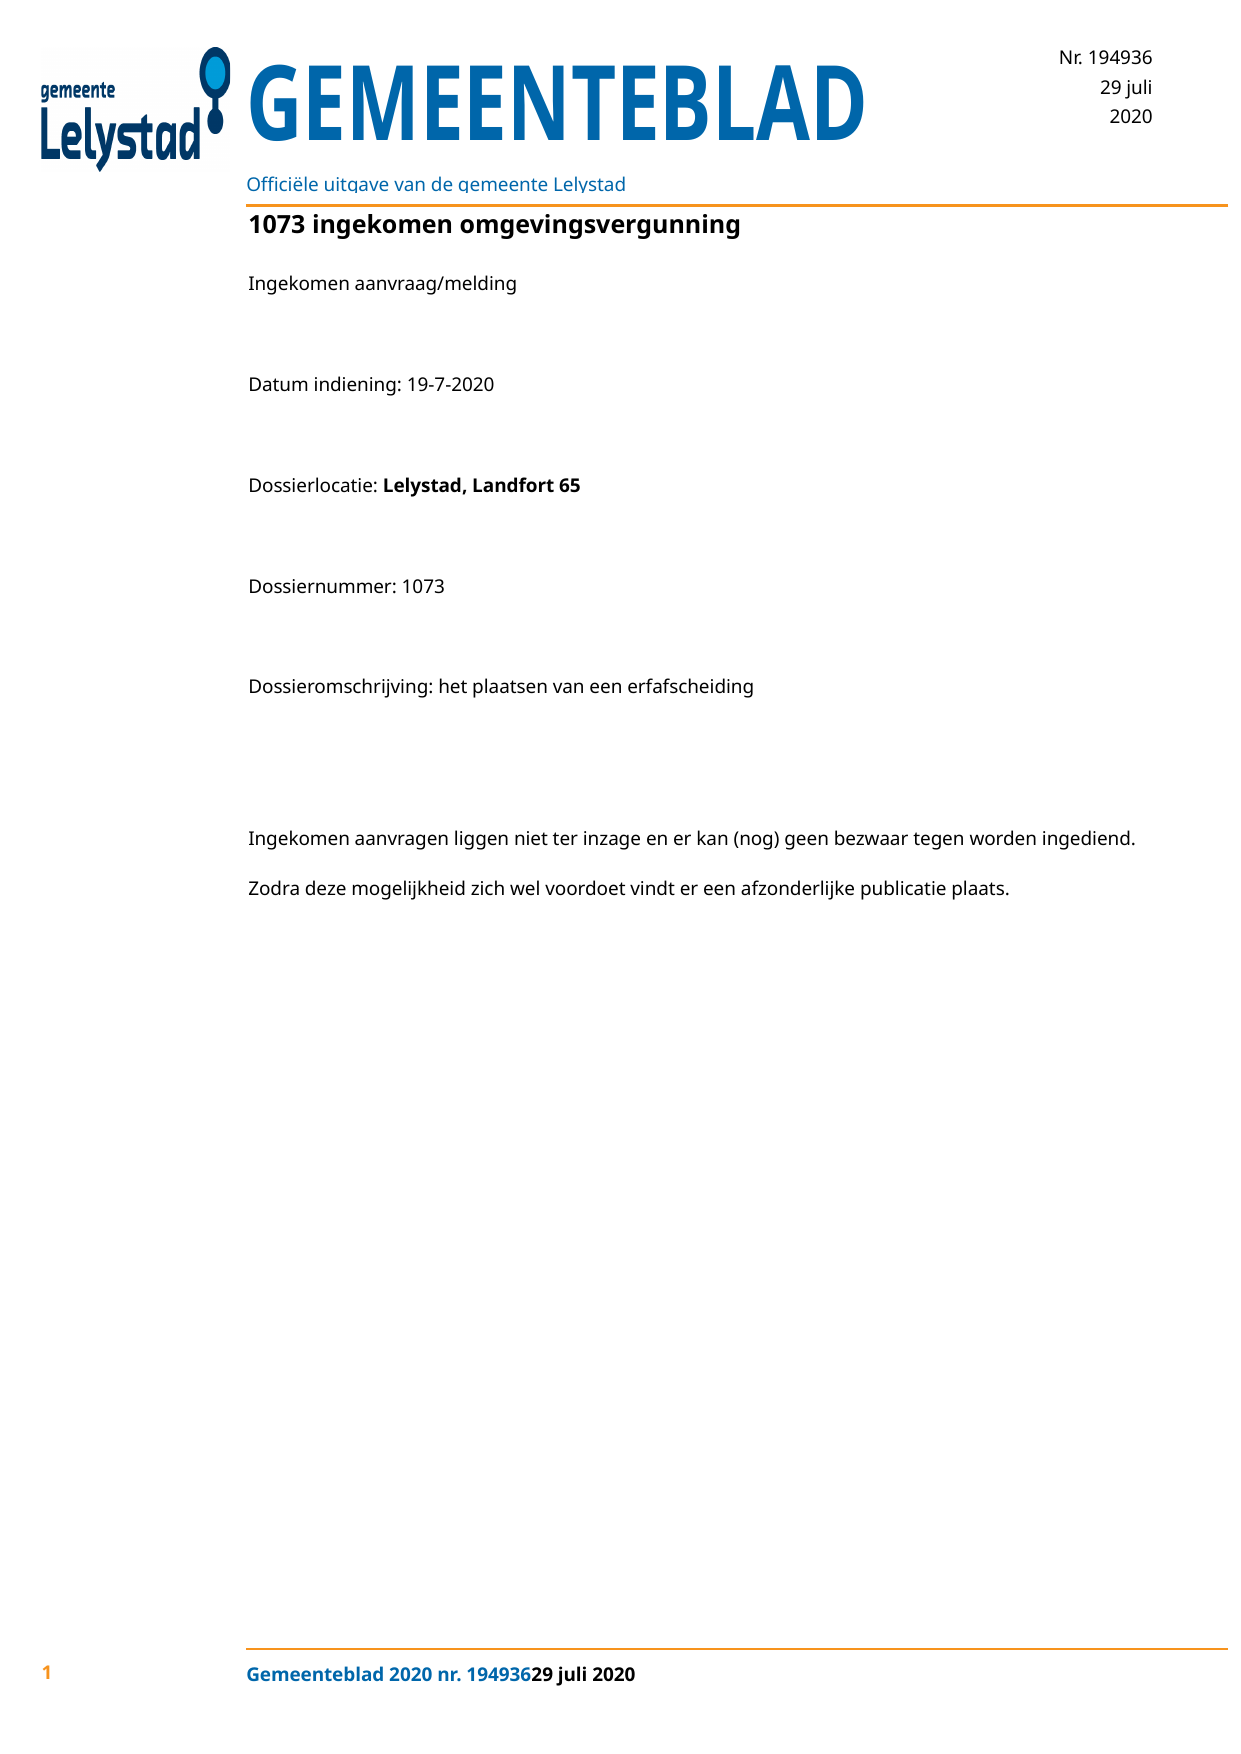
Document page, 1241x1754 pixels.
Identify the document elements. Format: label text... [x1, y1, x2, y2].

text Datum indiening: 19-7-2020 [248, 371, 1152, 397]
text Dossieromschrijving: het plaatsen van een erfafscheiding [248, 674, 1152, 699]
picture [41, 47, 231, 172]
text Zodra deze mogelijkheid zich wel voordoet vindt er een afzonderlijke publicatie plaats. [248, 875, 1152, 901]
text Dossiernummer: 1073 [248, 573, 1152, 598]
text Ingekomen aanvraag/melding [248, 270, 1152, 296]
text Ingekomen aanvragen liggen niet ter inzage en er kan (nog) geen bezwaar tegen worden ingediend. [248, 825, 1152, 851]
text Dossierlocatie: Lelystad, Landfort 65 [248, 472, 1152, 498]
text 1073 ingekomen omgevingsvergunning [248, 207, 1152, 241]
